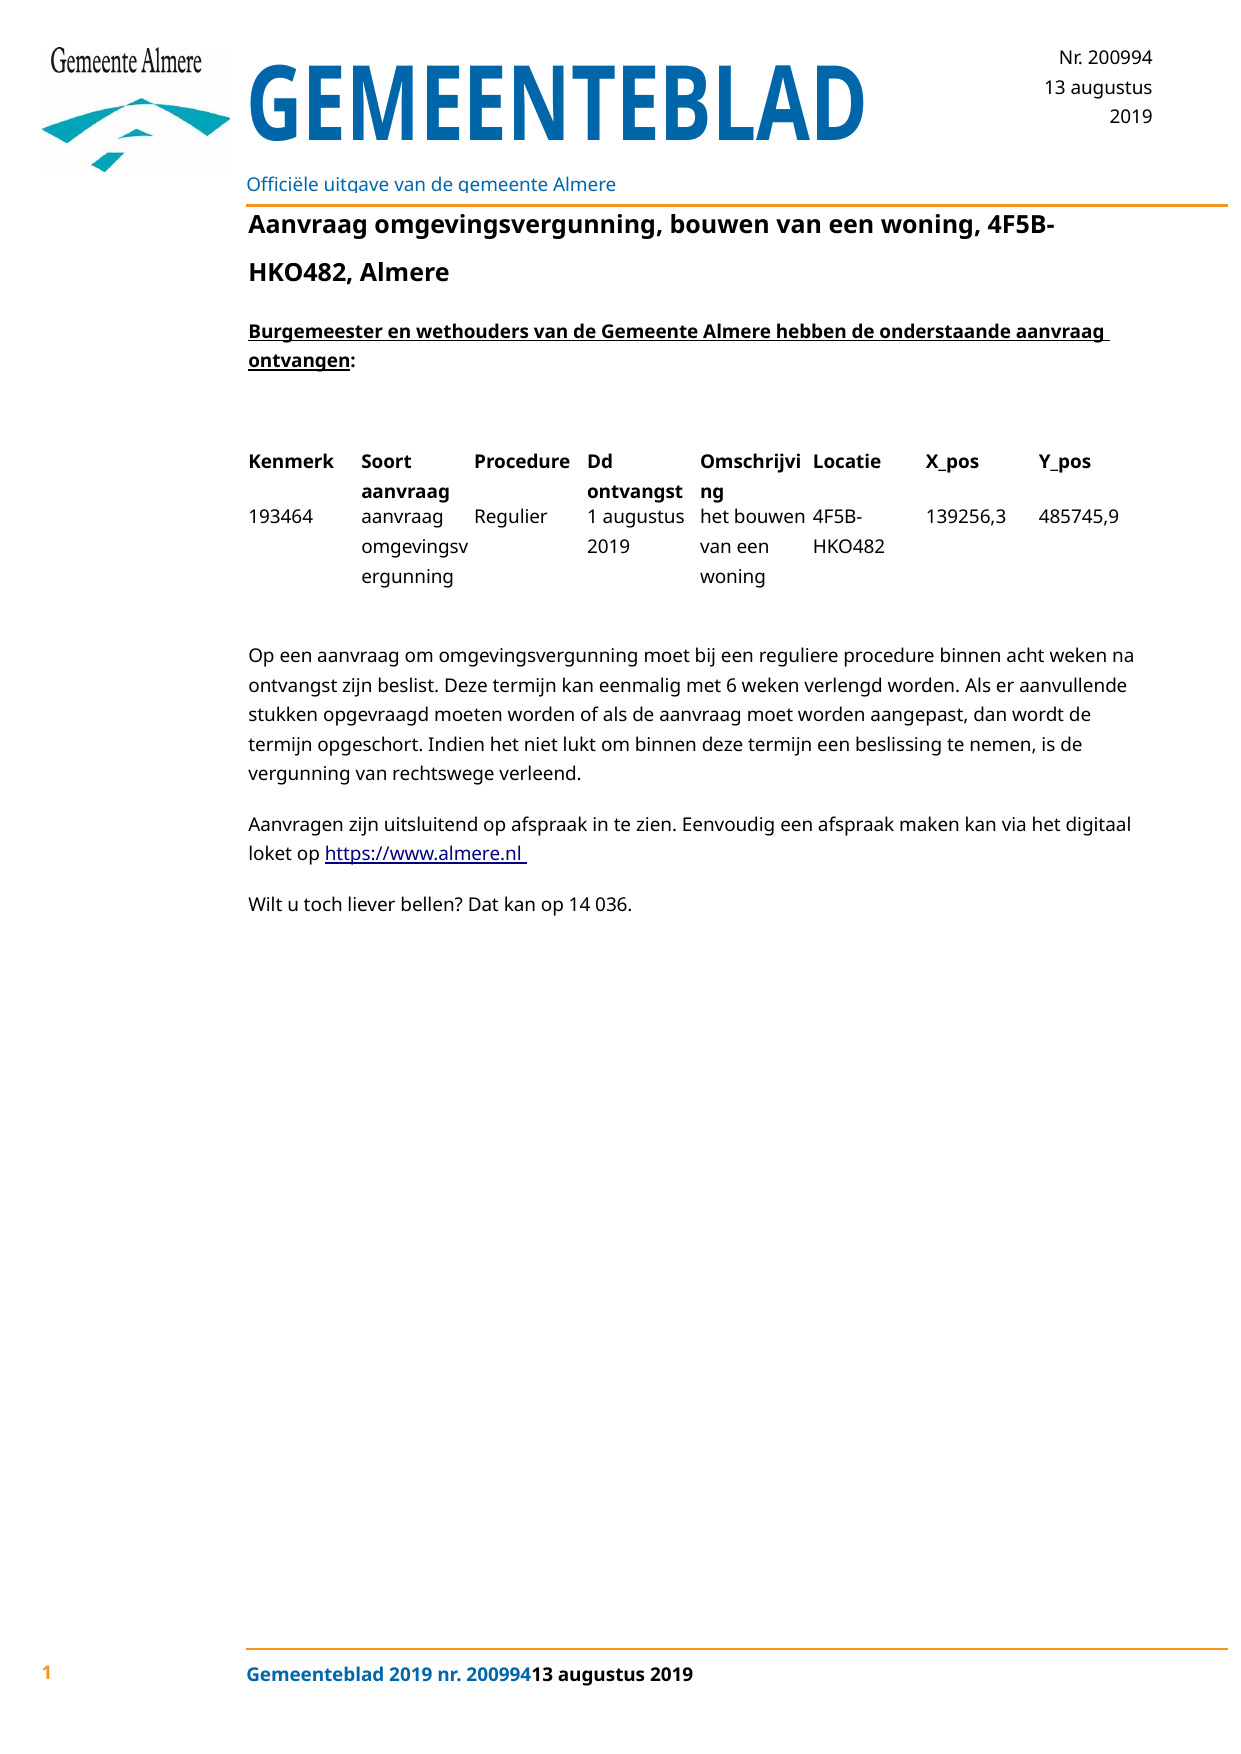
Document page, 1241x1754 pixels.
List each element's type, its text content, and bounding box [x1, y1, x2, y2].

table_header X_pos [926, 449, 1038, 504]
table_cell Regulier [474, 504, 587, 589]
table_header Omschrijving [700, 449, 813, 504]
table_cell het bouwen van een woning [700, 504, 813, 589]
text Op een aanvraag om omgevingsvergunning moet bij een reguliere procedure binnen acht weken na ontvangst zijn beslist. Deze termijn kan eenmalig met 6 weken verlengd worden. Als er aanvullende stukken opgevraagd moeten worden of als de aanvraag moet worden aangepast, dan wordt de termijn opgeschort. Indien het niet lukt om binnen deze termijn een beslissing te nemen, is de vergunning van rechtswege verleend. [248, 642, 1152, 786]
table_cell 139256,3 [926, 504, 1038, 589]
picture [41, 47, 231, 172]
text Wilt u toch liever bellen? Dat kan op 14 036. [248, 891, 1152, 917]
table_header Locatie [813, 449, 926, 504]
text Burgemeester en wethouders van de Gemeente Almere hebben de onderstaande aanvraag ontvangen: [248, 318, 1152, 373]
table_header Kenmerk [248, 449, 361, 504]
table_cell 1 augustus 2019 [587, 504, 700, 589]
table_cell 4F5B-HKO482 [813, 504, 926, 589]
table_header Dd ontvangst [587, 449, 700, 504]
table_cell 485745,9 [1039, 504, 1152, 589]
table_cell 193464 [248, 504, 361, 589]
table_header Y_pos [1039, 449, 1152, 504]
table_cell aanvraag omgevingsvergunning [361, 504, 474, 589]
table_header Procedure [474, 449, 587, 504]
text Aanvragen zijn uitsluitend op afspraak in te zien. Eenvoudig een afspraak maken kan via het digitaal loket op https://www.almere.nl [248, 811, 1152, 866]
table_header Soort aanvraag [361, 449, 474, 504]
text Aanvraag omgevingsvergunning, bouwen van een woning, 4F5B-HKO482, Almere [248, 207, 1152, 288]
